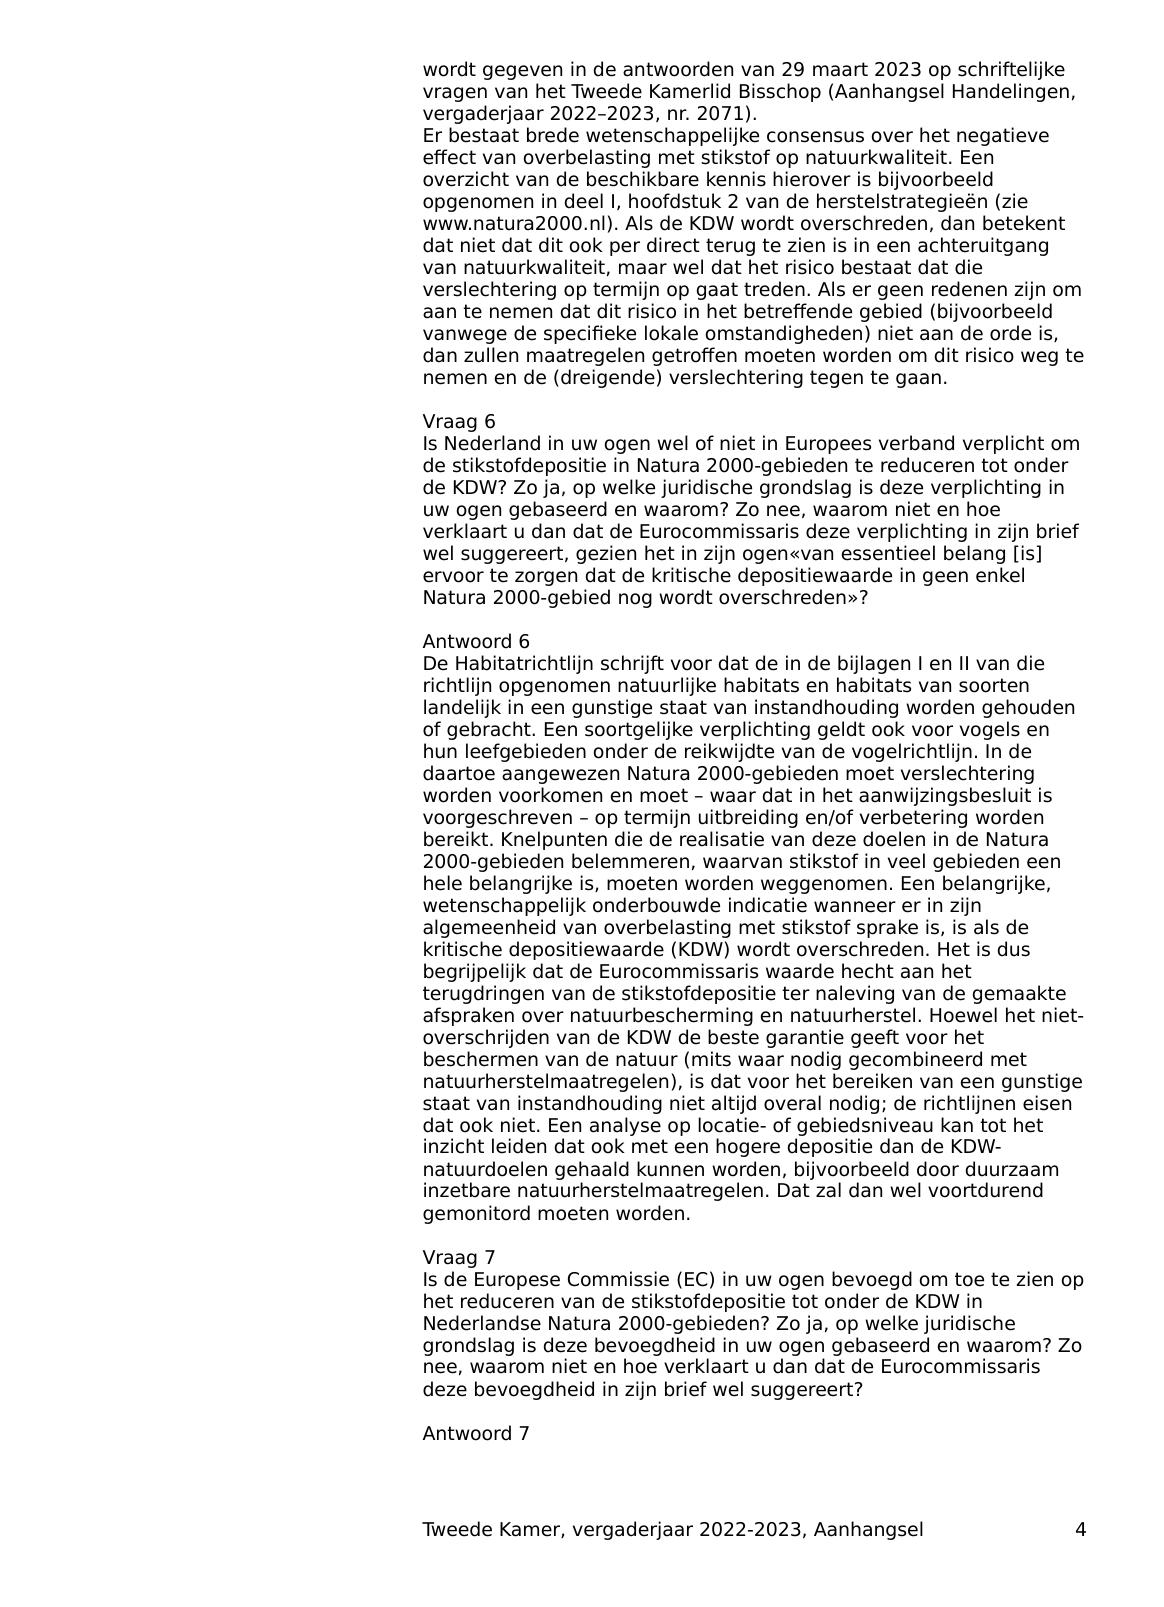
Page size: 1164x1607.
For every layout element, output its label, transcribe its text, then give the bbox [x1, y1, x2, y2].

text Vraag 6 [422, 411, 1087, 433]
text Vraag 7 [422, 1247, 1087, 1268]
text Antwoord 7 [422, 1423, 1087, 1444]
text Is Nederland in uw ogen wel of niet in Europees verband verplicht om de stikstofdepositie in Natura 2000-gebieden te reduceren tot onder de KDW? Zo ja, op welke juridische grondslag is deze verplichting in uw ogen gebaseerd en waarom? Zo nee, waarom niet en hoe verklaart u dan dat de Eurocommissaris deze verplichting in zijn brief wel suggereert, gezien het in zijn ogen«van essentieel belang [is] ervoor te zorgen dat de kritische depositiewaarde in geen enkel Natura 2000-gebied nog wordt overschreden»? [422, 433, 1087, 609]
text wordt gegeven in de antwoorden van 29 maart 2023 op schriftelijke vragen van het Tweede Kamerlid Bisschop (Aanhangsel Handelingen, vergaderjaar 2022–2023, nr. 2071). [422, 59, 1087, 125]
text De Habitatrichtlijn schrijft voor dat de in de bijlagen I en II van die richtlijn opgenomen natuurlijke habitats en habitats van soorten landelijk in een gunstige staat van instandhouding worden gehouden of gebracht. Een soortgelijke verplichting geldt ook voor vogels en hun leefgebieden onder de reikwijdte van de vogelrichtlijn. In de daartoe aangewezen Natura 2000-gebieden moet verslechtering worden voorkomen en moet – waar dat in het aanwijzingsbesluit is voorgeschreven – op termijn uitbreiding en/of verbetering worden bereikt. Knelpunten die de realisatie van deze doelen in de Natura 2000-gebieden belemmeren, waarvan stikstof in veel gebieden een hele belangrijke is, moeten worden weggenomen. Een belangrijke, wetenschappelijk onderbouwde indicatie wanneer er in zijn algemeenheid van overbelasting met stikstof sprake is, is als de kritische depositiewaarde (KDW) wordt overschreden. Het is dus begrijpelijk dat de Eurocommissaris waarde hecht aan het terugdringen van de stikstofdepositie ter naleving van de gemaakte afspraken over natuurbescherming en natuurherstel. Hoewel het niet-overschrijden van de KDW de beste garantie geeft voor het beschermen van de natuur (mits waar nodig gecombineerd met natuurherstelmaatregelen), is dat voor het bereiken van een gunstige staat van instandhouding niet altijd overal nodig; de richtlijnen eisen dat ook niet. Een analyse op locatie- of gebiedsniveau kan tot het inzicht leiden dat ook met een hogere depositie dan de KDW-natuurdoelen gehaald kunnen worden, bijvoorbeeld door duurzaam inzetbare natuurherstelmaatregelen. Dat zal dan wel voortdurend gemonitord moeten worden. [422, 653, 1087, 1224]
text Er bestaat brede wetenschappelijke consensus over het negatieve effect van overbelasting met stikstof op natuurkwaliteit. Een overzicht van de beschikbare kennis hierover is bijvoorbeeld opgenomen in deel I, hoofdstuk 2 van de herstelstrategieën (zie www.natura2000.nl). Als de KDW wordt overschreden, dan betekent dat niet dat dit ook per direct terug te zien is in een achteruitgang van natuurkwaliteit, maar wel dat het risico bestaat dat die verslechtering op termijn op gaat treden. Als er geen redenen zijn om aan te nemen dat dit risico in het betreffende gebied (bijvoorbeeld vanwege de specifieke lokale omstandigheden) niet aan de orde is, dan zullen maatregelen getroffen moeten worden om dit risico weg te nemen en de (dreigende) verslechtering tegen te gaan. [422, 125, 1087, 389]
text Antwoord 6 [422, 631, 1087, 653]
text Is de Europese Commissie (EC) in uw ogen bevoegd om toe te zien op het reduceren van de stikstofdepositie tot onder de KDW in Nederlandse Natura 2000-gebieden? Zo ja, op welke juridische grondslag is deze bevoegdheid in uw ogen gebaseerd en waarom? Zo nee, waarom niet en hoe verklaart u dan dat de Eurocommissaris deze bevoegdheid in zijn brief wel suggereert? [422, 1268, 1087, 1400]
